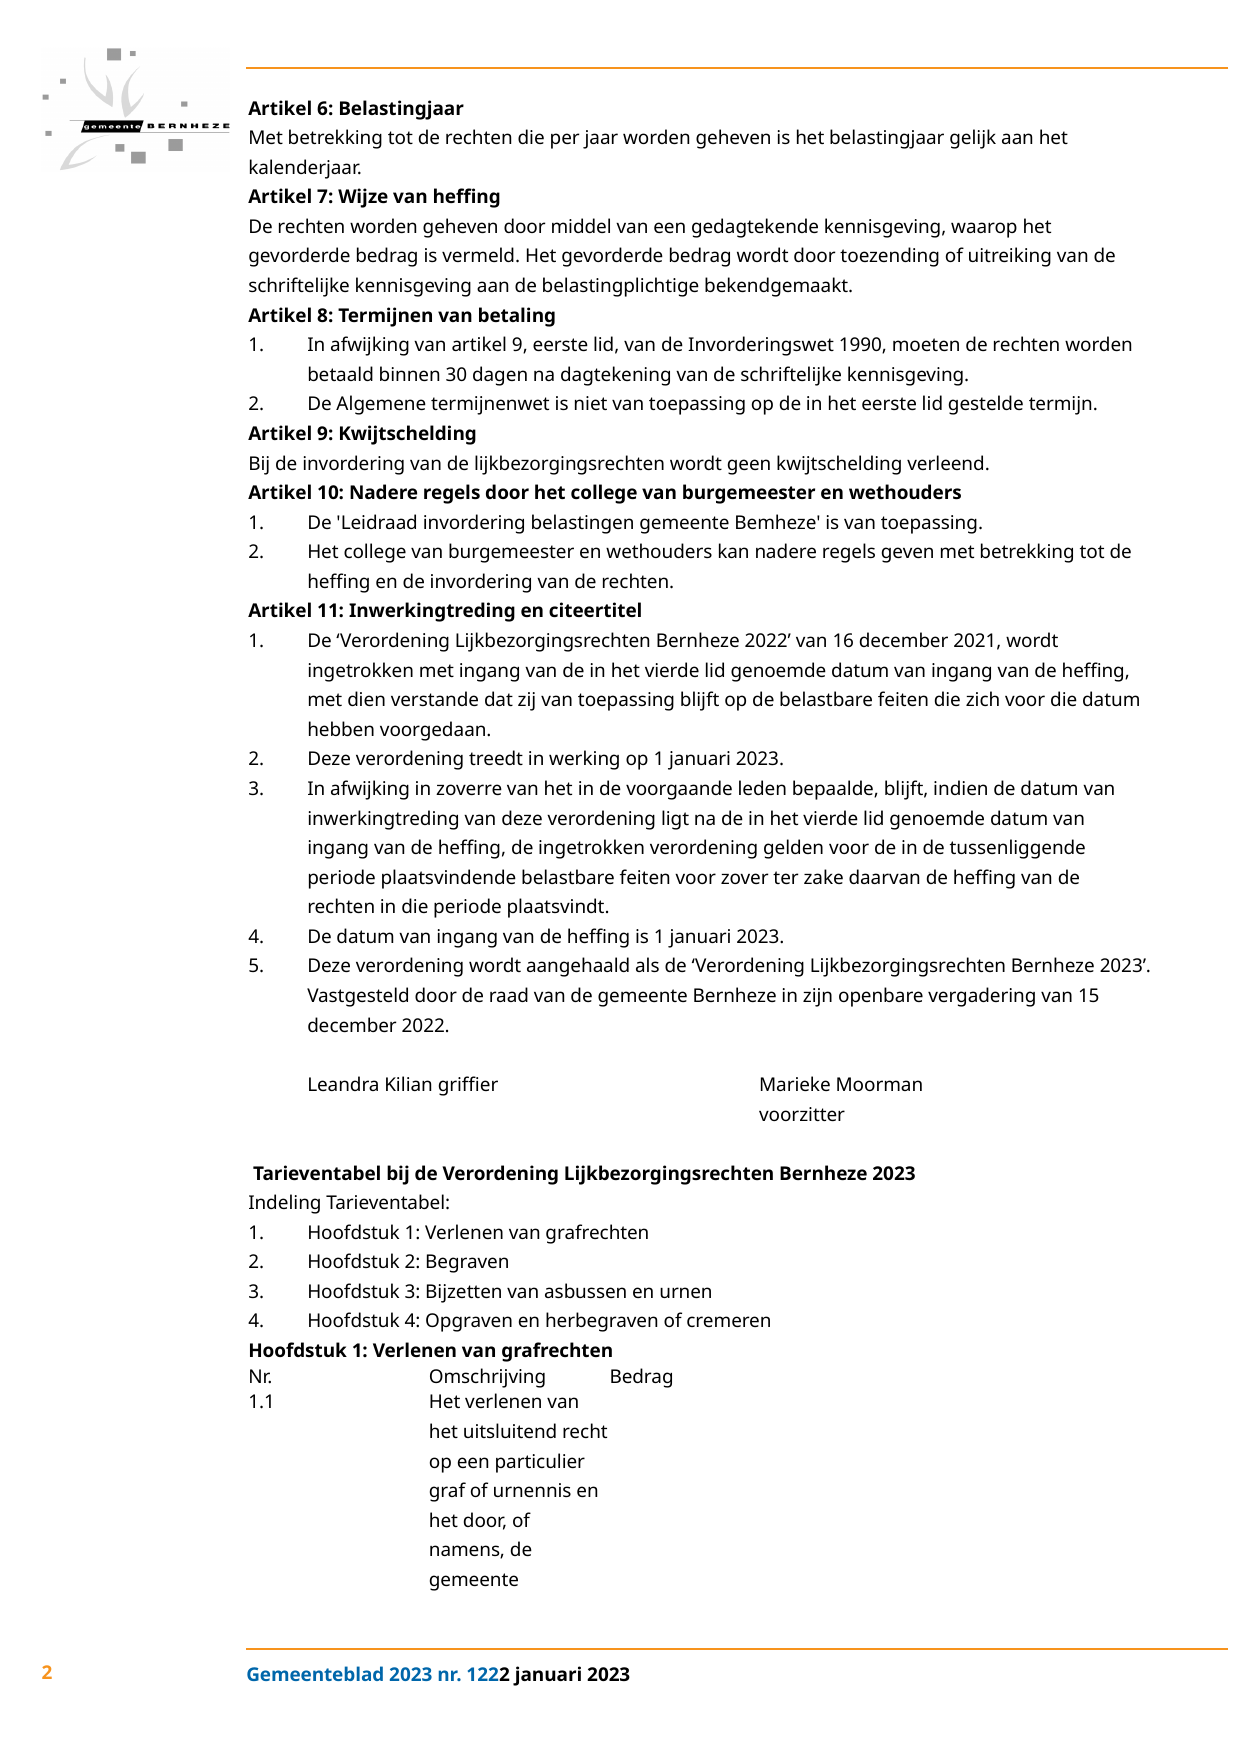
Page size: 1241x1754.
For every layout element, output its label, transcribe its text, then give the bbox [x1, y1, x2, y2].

text Met betrekking tot de rechten die per jaar worden geheven is het belastingjaar gelijk aan het kalenderjaar. [248, 124, 1152, 180]
table_header Hoofdstuk 1: Verlenen van grafrechten [248, 1337, 971, 1363]
table_header Marieke Moorman voorzitter [759, 1071, 1211, 1126]
table_cell 1.1 [248, 1389, 429, 1592]
list De Algemene termijnenwet is niet van toepassing op de in het eerste lid gestelde termijn. [248, 391, 1152, 416]
list Vastgesteld door de raad van de gemeente Bernheze in zijn openbare vergadering van 15 december 2022. [248, 982, 1152, 1038]
list De 'Leidraad invordering belastingen gemeente Bemheze' is van toepassing. [248, 509, 1152, 535]
table_cell Nr. [248, 1363, 429, 1389]
list In afwijking in zoverre van het in de voorgaande leden bepaalde, blijft, indien de datum van inwerkingtreding van deze verordening ligt na de in het vierde lid genoemde datum van ingang van de heffing, de ingetrokken verordening gelden voor de in de tussenliggende periode plaatsvindende belastbare feiten voor zover ter zake daarvan de heffing van de rechten in die periode plaatsvindt. [248, 775, 1152, 919]
list Het college van burgemeester en wethouders kan nadere regels geven met betrekking tot de heffing en de invordering van de rechten. [248, 538, 1152, 594]
list Hoofdstuk 3: Bijzetten van asbussen en urnen [248, 1278, 1152, 1304]
list Hoofdstuk 2: Begraven [248, 1248, 1152, 1274]
list Hoofdstuk 4: Opgraven en herbegraven of cremeren [248, 1308, 1152, 1333]
table_header Leandra Kilian griffier [307, 1071, 759, 1126]
text Artikel 6: Belastingjaar [248, 95, 1152, 121]
table_cell [609, 1389, 1152, 1592]
list Hoofdstuk 1: Verlenen van grafrechten [248, 1219, 1152, 1244]
list Deze verordening treedt in werking op 1 januari 2023. [248, 746, 1152, 771]
picture [41, 47, 231, 172]
text De rechten worden geheven door middel van een gedagtekende kennisgeving, waarop het gevorderde bedrag is vermeld. Het gevorderde bedrag wordt door toezending of uitreiking van de schriftelijke kennisgeving aan de belastingplichtige bekendgemaakt. [248, 213, 1152, 298]
table_cell Het verlenen van het uitsluitend recht op een particulier graf of urnennis en het door, of namens, de gemeente [429, 1389, 609, 1592]
table_header [971, 1337, 1152, 1363]
list De ‘Verordening Lijkbezorgingsrechten Bernheze 2022’ van 16 december 2021, wordt ingetrokken met ingang van de in het vierde lid genoemde datum van ingang van de heffing, met dien verstande dat zij van toepassing blijft op de belastbare feiten die zich voor die datum hebben voorgedaan. [248, 627, 1152, 742]
list In afwijking van artikel 9, eerste lid, van de Invorderingswet 1990, moeten de rechten worden betaald binnen 30 dagen na dagtekening van de schriftelijke kennisgeving. [248, 331, 1152, 387]
text Artikel 7: Wijze van heffing [248, 183, 1152, 209]
table_cell Bedrag [609, 1363, 1152, 1389]
text Indeling Tarieventabel: [248, 1189, 1152, 1215]
list Deze verordening wordt aangehaald als de ‘Verordening Lijkbezorgingsrechten Bernheze 2023’. [248, 953, 1152, 978]
text Artikel 10: Nadere regels door het college van burgemeester en wethouders [248, 479, 1152, 505]
table_cell Omschrijving [429, 1363, 609, 1389]
text Bij de invordering van de lijkbezorgingsrechten wordt geen kwijtschelding verleend. [248, 450, 1152, 476]
text Artikel 9: Kwijtschelding [248, 420, 1152, 446]
list De datum van ingang van de heffing is 1 januari 2023. [248, 923, 1152, 949]
text Artikel 11: Inwerkingtreding en citeertitel [248, 598, 1152, 623]
text Tarieventabel bij de Verordening Lijkbezorgingsrechten Bernheze 2023 [248, 1160, 1152, 1185]
text Artikel 8: Termijnen van betaling [248, 302, 1152, 328]
